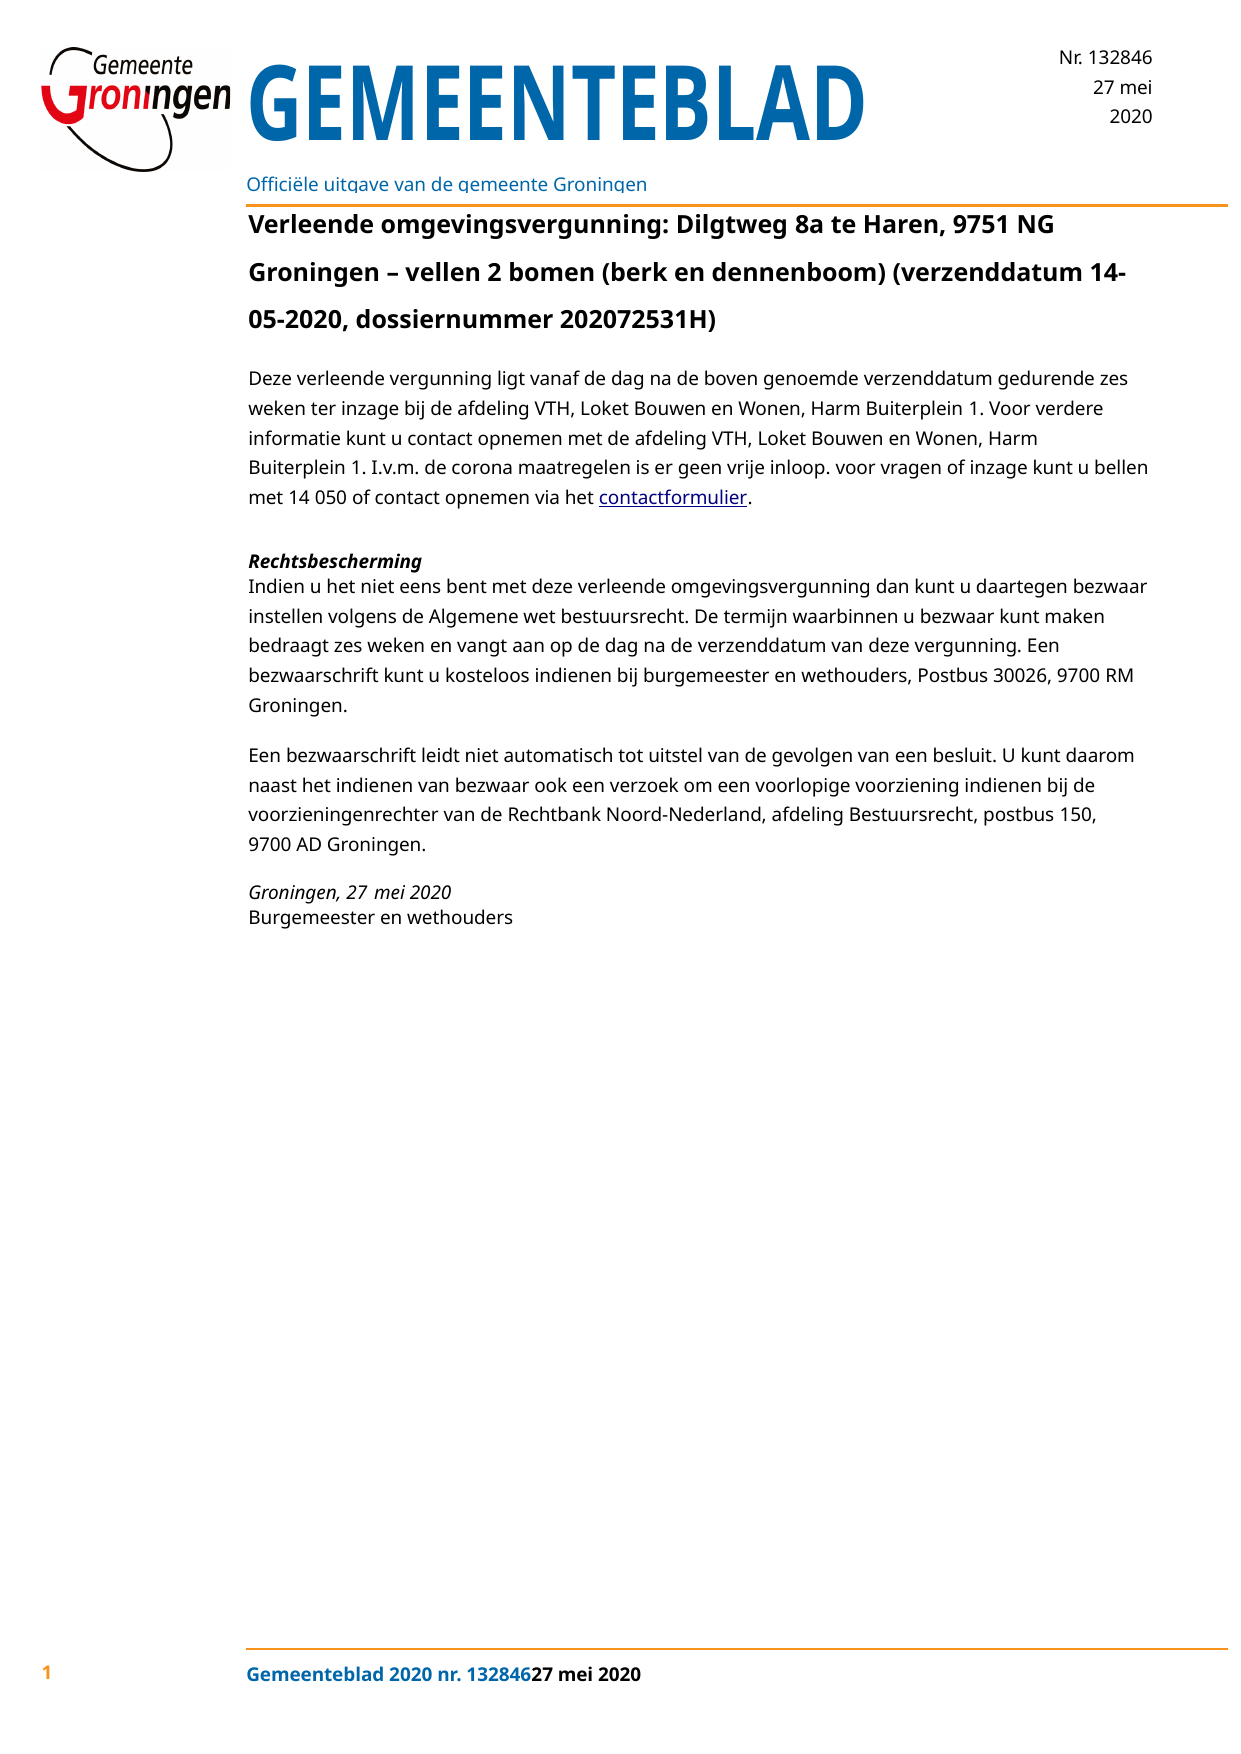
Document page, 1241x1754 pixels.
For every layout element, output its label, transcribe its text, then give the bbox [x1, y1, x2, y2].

text Een bezwaarschrift leidt niet automatisch tot uitstel van de gevolgen van een besluit. U kunt daarom naast het indienen van bezwaar ook een verzoek om een voorlopige voorziening indienen bij de voorzieningenrechter van de Rechtbank Noord-Nederland, afdeling Bestuursrecht, postbus 150, 9700 AD Groningen. [248, 742, 1152, 857]
text Groningen, 27 mei 2020 [248, 879, 1152, 904]
text Indien u het niet eens bent met deze verleende omgevingsvergunning dan kunt u daartegen bezwaar instellen volgens de Algemene wet bestuursrecht. De termijn waarbinnen u bezwaar kunt maken bedraagt zes weken en vangt aan op de dag na de verzenddatum van deze vergunning. Een bezwaarschrift kunt u kosteloos indienen bij burgemeester en wethouders, Postbus 30026, 9700 RM Groningen. [248, 573, 1152, 718]
text Verleende omgevingsvergunning: Dilgtweg 8a te Haren, 9751 NG Groningen – vellen 2 bomen (berk en dennenboom) (verzenddatum 14-05-2020, dossiernummer 202072531H) [248, 207, 1152, 336]
text Deze verleende vergunning ligt vanaf de dag na de boven genoemde verzenddatum gedurende zes weken ter inzage bij de afdeling VTH, Loket Bouwen en Wonen, Harm Buiterplein 1. Voor verdere informatie kunt u contact opnemen met de afdeling VTH, Loket Bouwen en Wonen, Harm Buiterplein 1. I.v.m. de corona maatregelen is er geen vrije inloop. voor vragen of inzage kunt u bellen met 14 050 of contact opnemen via het contactformulier. [248, 366, 1152, 509]
text Rechtsbescherming [248, 548, 1152, 573]
text Burgemeester en wethouders [248, 904, 1152, 930]
picture [41, 47, 231, 172]
